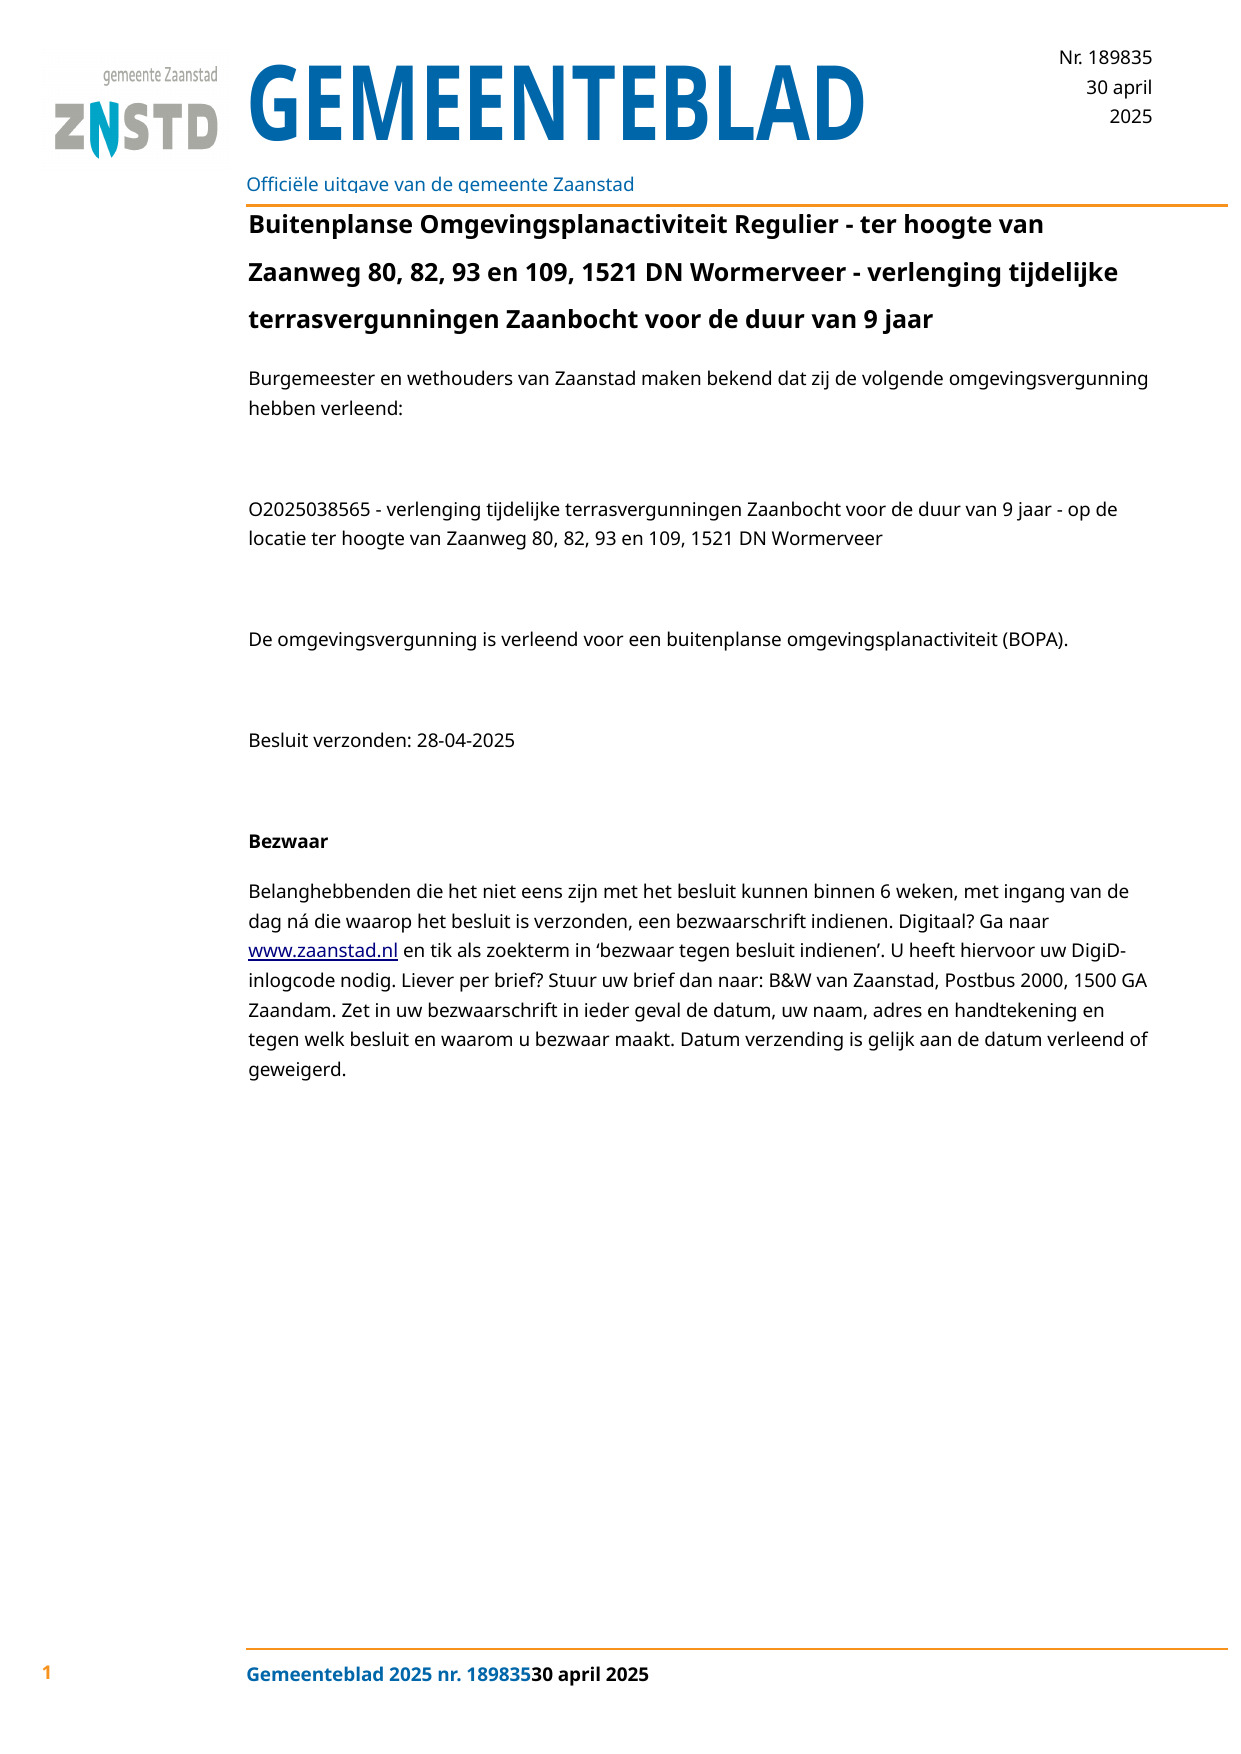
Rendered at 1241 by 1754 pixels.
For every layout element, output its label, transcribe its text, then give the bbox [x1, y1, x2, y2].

text De omgevingsvergunning is verleend voor een buitenplanse omgevingsplanactiviteit (BOPA). [248, 626, 1152, 652]
picture [41, 47, 231, 172]
text O2025038565 - verlenging tijdelijke terrasvergunningen Zaanbocht voor de duur van 9 jaar - op de locatie ter hoogte van Zaanweg 80, 82, 93 en 109, 1521 DN Wormerveer [248, 496, 1152, 551]
text Besluit verzonden: 28-04-2025 [248, 727, 1152, 753]
text Burgemeester en wethouders van Zaanstad maken bekend dat zij de volgende omgevingsvergunning hebben verleend: [248, 366, 1152, 421]
text Buitenplanse Omgevingsplanactiviteit Regulier - ter hoogte van Zaanweg 80, 82, 93 en 109, 1521 DN Wormerveer - verlenging tijdelijke terrasvergunningen Zaanbocht voor de duur van 9 jaar [248, 207, 1152, 336]
text Belanghebbenden die het niet eens zijn met het besluit kunnen binnen 6 weken, met ingang van de dag ná die waarop het besluit is verzonden, een bezwaarschrift indienen. Digitaal? Ga naar www.zaanstad.nl en tik als zoekterm in ‘bezwaar tegen besluit indienen’. U heeft hiervoor uw DigiD-inlogcode nodig. Liever per brief? Stuur uw brief dan naar: B&W van Zaanstad, Postbus 2000, 1500 GA Zaandam. Zet in uw bezwaarschrift in ieder geval de datum, uw naam, adres en handtekening en tegen welk besluit en waarom u bezwaar maakt. Datum verzending is gelijk aan de datum verleend of geweigerd. [248, 878, 1152, 1082]
text Bezwaar [248, 828, 1152, 854]
